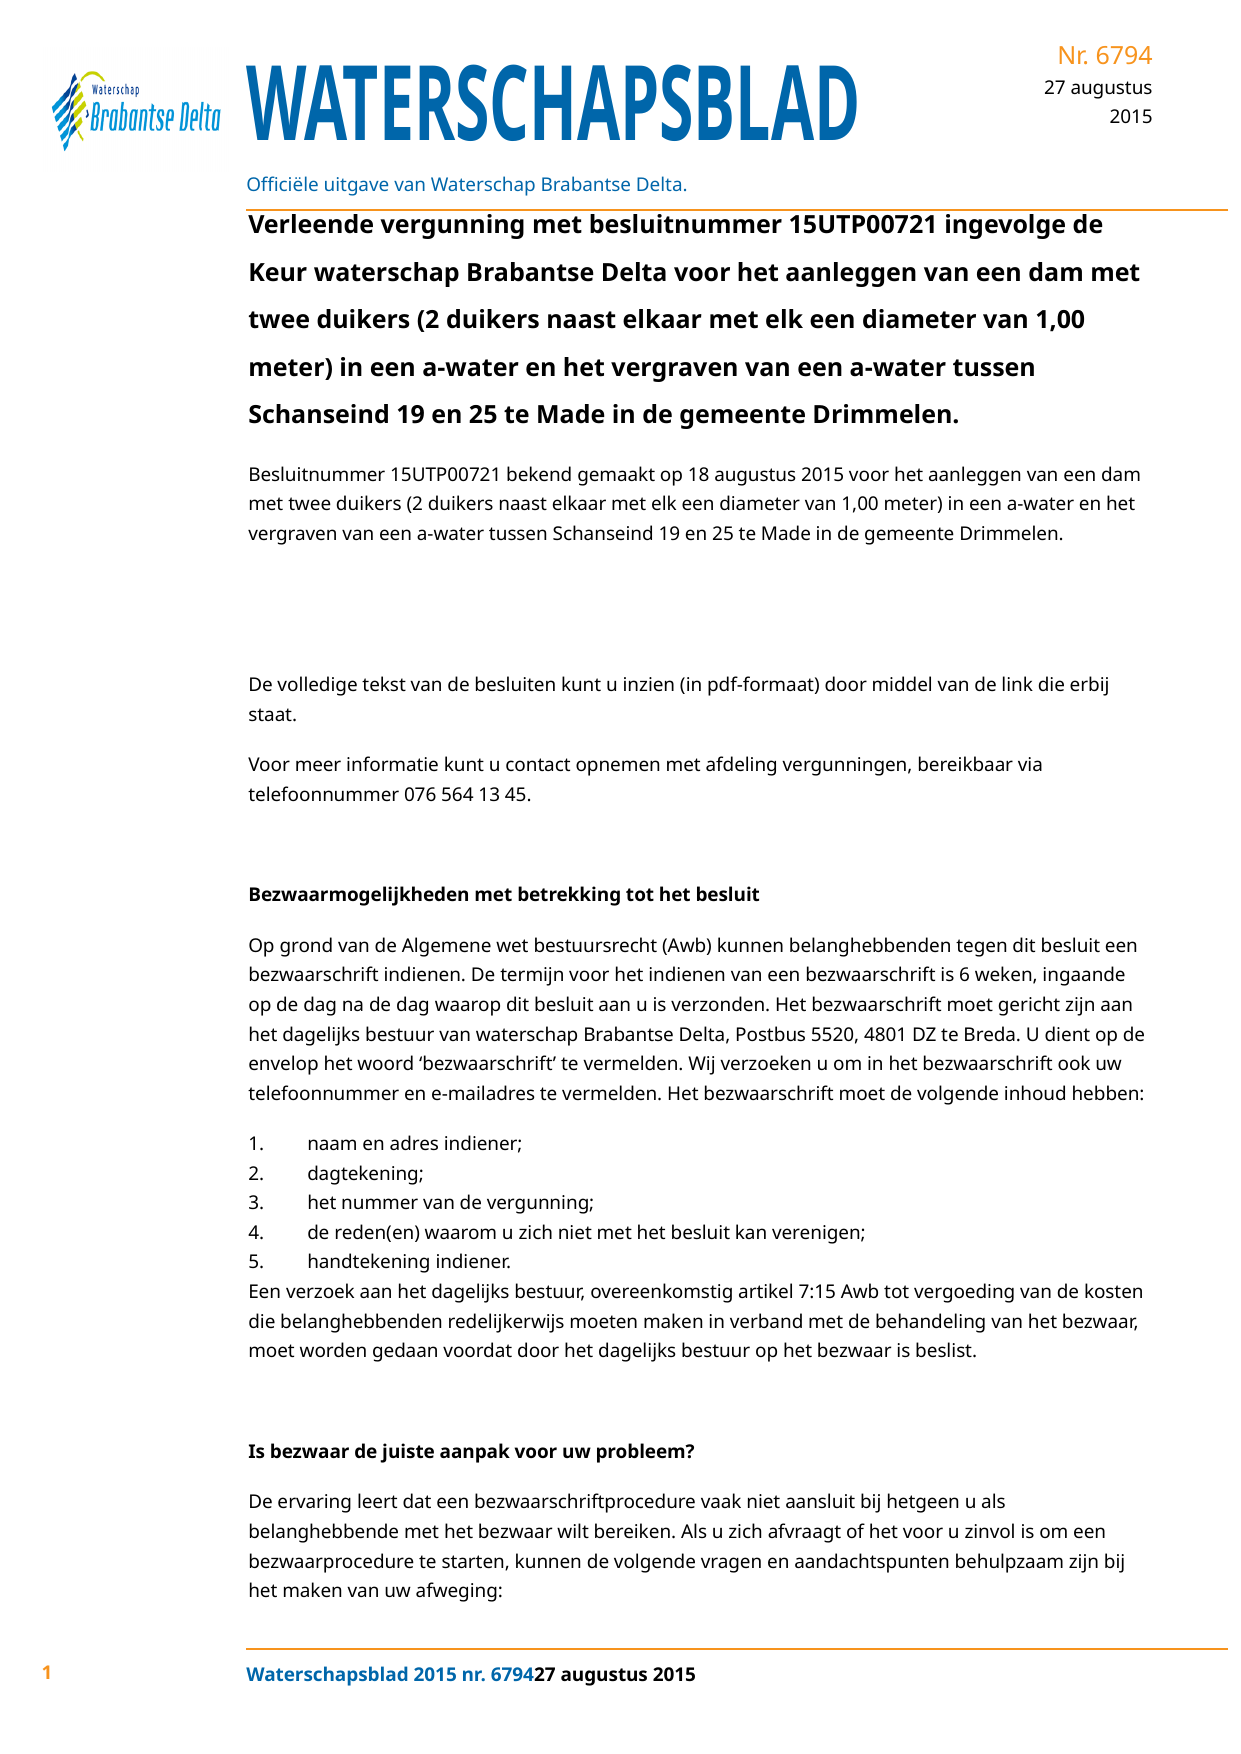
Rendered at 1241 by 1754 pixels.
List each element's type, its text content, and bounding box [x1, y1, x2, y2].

text Op grond van de Algemene wet bestuursrecht (Awb) kunnen belanghebbenden tegen dit besluit een bezwaarschrift indienen. De termijn voor het indienen van een bezwaarschrift is 6 weken, ingaande op de dag na de dag waarop dit besluit aan u is verzonden. Het bezwaarschrift moet gericht zijn aan het dagelijks bestuur van waterschap Brabantse Delta, Postbus 5520, 4801 DZ te Breda. U dient op de envelop het woord ‘bezwaarschrift’ te vermelden. Wij verzoeken u om in het bezwaarschrift ook uw telefoonnummer en e‑mailadres te vermelden. Het bezwaarschrift moet de volgende inhoud hebben: [248, 932, 1152, 1106]
text Bezwaarmogelijkheden met betrekking tot het besluit [248, 882, 1152, 907]
text De volledige tekst van de besluiten kunt u inzien (in pdf-formaat) door middel van de link die erbij staat. [248, 671, 1152, 726]
text De ervaring leert dat een bezwaarschriftprocedure vaak niet aansluit bij hetgeen u als belanghebbende met het bezwaar wilt bereiken. Als u zich afvraagt of het voor u zinvol is om een bezwaarprocedure te starten, kunnen de volgende vragen en aandachtspunten behulpzaam zijn bij het maken van uw afweging: [248, 1489, 1152, 1603]
list de reden(en) waarom u zich niet met het besluit kan verenigen; [248, 1219, 1152, 1245]
text Is bezwaar de juiste aanpak voor uw probleem? [248, 1438, 1152, 1464]
list dagtekening; [248, 1160, 1152, 1186]
text Besluitnummer 15UTP00721 bekend gemaakt op 18 augustus 2015 voor het aanleggen van een dam met twee duikers (2 duikers naast elkaar met elk een diameter van 1,00 meter) in een a-water en het vergraven van een a-water tussen Schanseind 19 en 25 te Made in de gemeente Drimmelen. [248, 461, 1152, 546]
text Verleende vergunning met besluitnummer 15UTP00721 ingevolge de Keur waterschap Brabantse Delta voor het aanleggen van een dam met twee duikers (2 duikers naast elkaar met elk een diameter van 1,00 meter) in een a-water en het vergraven van een a-water tussen Schanseind 19 en 25 te Made in de gemeente Drimmelen. [248, 211, 1152, 431]
text Voor meer informatie kunt u contact opnemen met afdeling vergunningen, bereikbaar via telefoonnummer 076 564 13 45. [248, 751, 1152, 806]
list naam en adres indiener; [248, 1130, 1152, 1156]
text Een verzoek aan het dagelijks bestuur, overeenkomstig artikel 7:15 Awb tot vergoeding van de kosten die belanghebbenden redelijkerwijs moeten maken in verband met de behandeling van het bezwaar, moet worden gedaan voordat door het dagelijks bestuur op het bezwaar is beslist. [248, 1278, 1152, 1363]
picture [41, 47, 231, 172]
list het nummer van de vergunning; [248, 1189, 1152, 1215]
list handtekening indiener. [248, 1249, 1152, 1274]
